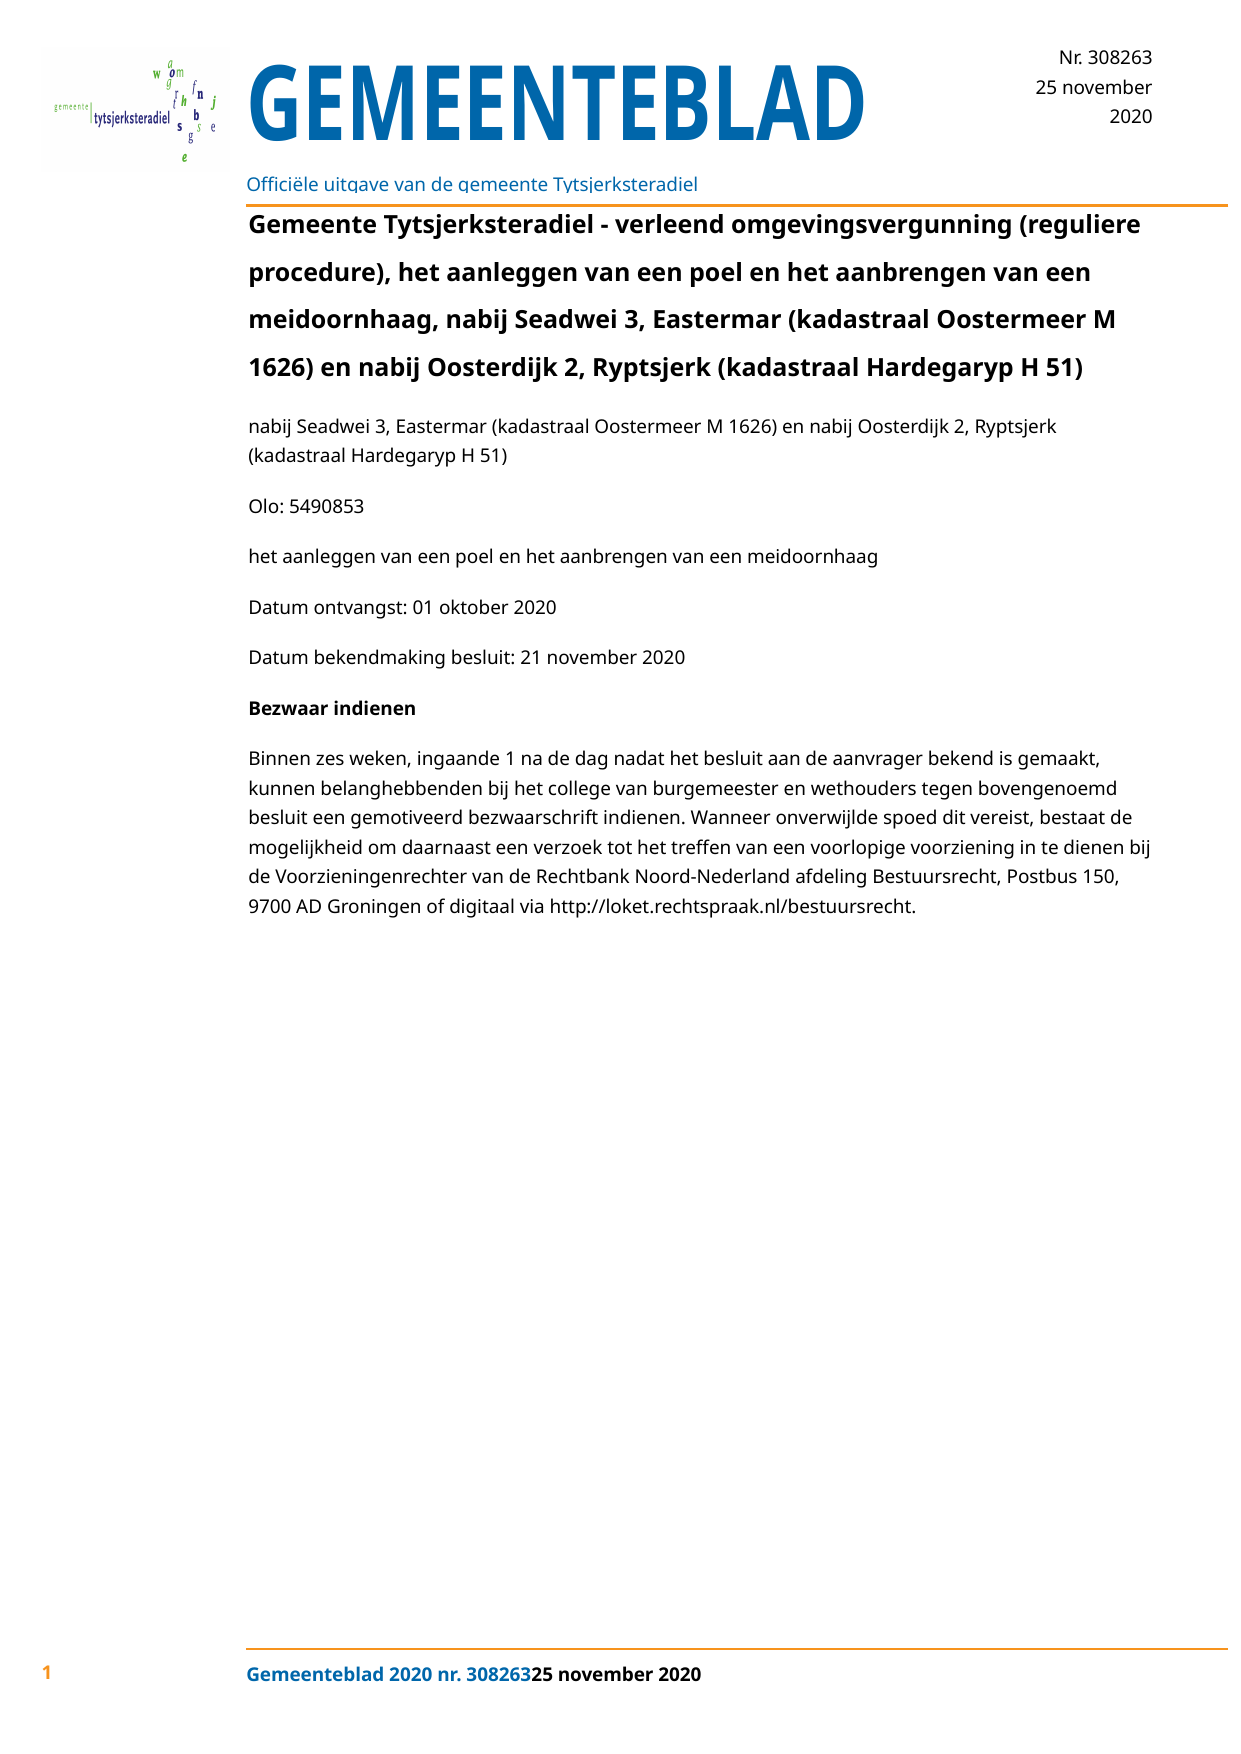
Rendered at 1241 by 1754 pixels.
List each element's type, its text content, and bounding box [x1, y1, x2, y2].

text Bezwaar indienen [248, 695, 1152, 721]
picture [41, 47, 231, 172]
text het aanleggen van een poel en het aanbrengen van een meidoornhaag [248, 543, 1152, 569]
text Datum bekendmaking besluit: 21 november 2020 [248, 644, 1152, 670]
text Binnen zes weken, ingaande 1 na de dag nadat het besluit aan de aanvrager bekend is gemaakt, kunnen belanghebbenden bij het college van burgemeester en wethouders tegen bovengenoemd besluit een gemotiveerd bezwaarschrift indienen. Wanneer onverwijlde spoed dit vereist, bestaat de mogelijkheid om daarnaast een verzoek tot het treffen van een voorlopige voorziening in te dienen bij de Voorzieningenrechter van de Rechtbank Noord-Nederland afdeling Bestuursrecht, Postbus 150, 9700 AD Groningen of digitaal via http://loket.rechtspraak.nl/bestuursrecht. [248, 745, 1152, 919]
text nabij Seadwei 3, Eastermar (kadastraal Oostermeer M 1626) en nabij Oosterdijk 2, Ryptsjerk (kadastraal Hardegaryp H 51) [248, 413, 1152, 468]
text Gemeente Tytsjerksteradiel - verleend omgevingsvergunning (reguliere procedure), het aanleggen van een poel en het aanbrengen van een meidoornhaag, nabij Seadwei 3, Eastermar (kadastraal Oostermeer M 1626) en nabij Oosterdijk 2, Ryptsjerk (kadastraal Hardegaryp H 51) [248, 207, 1152, 384]
text Olo: 5490853 [248, 493, 1152, 519]
text Datum ontvangst: 01 oktober 2020 [248, 594, 1152, 620]
